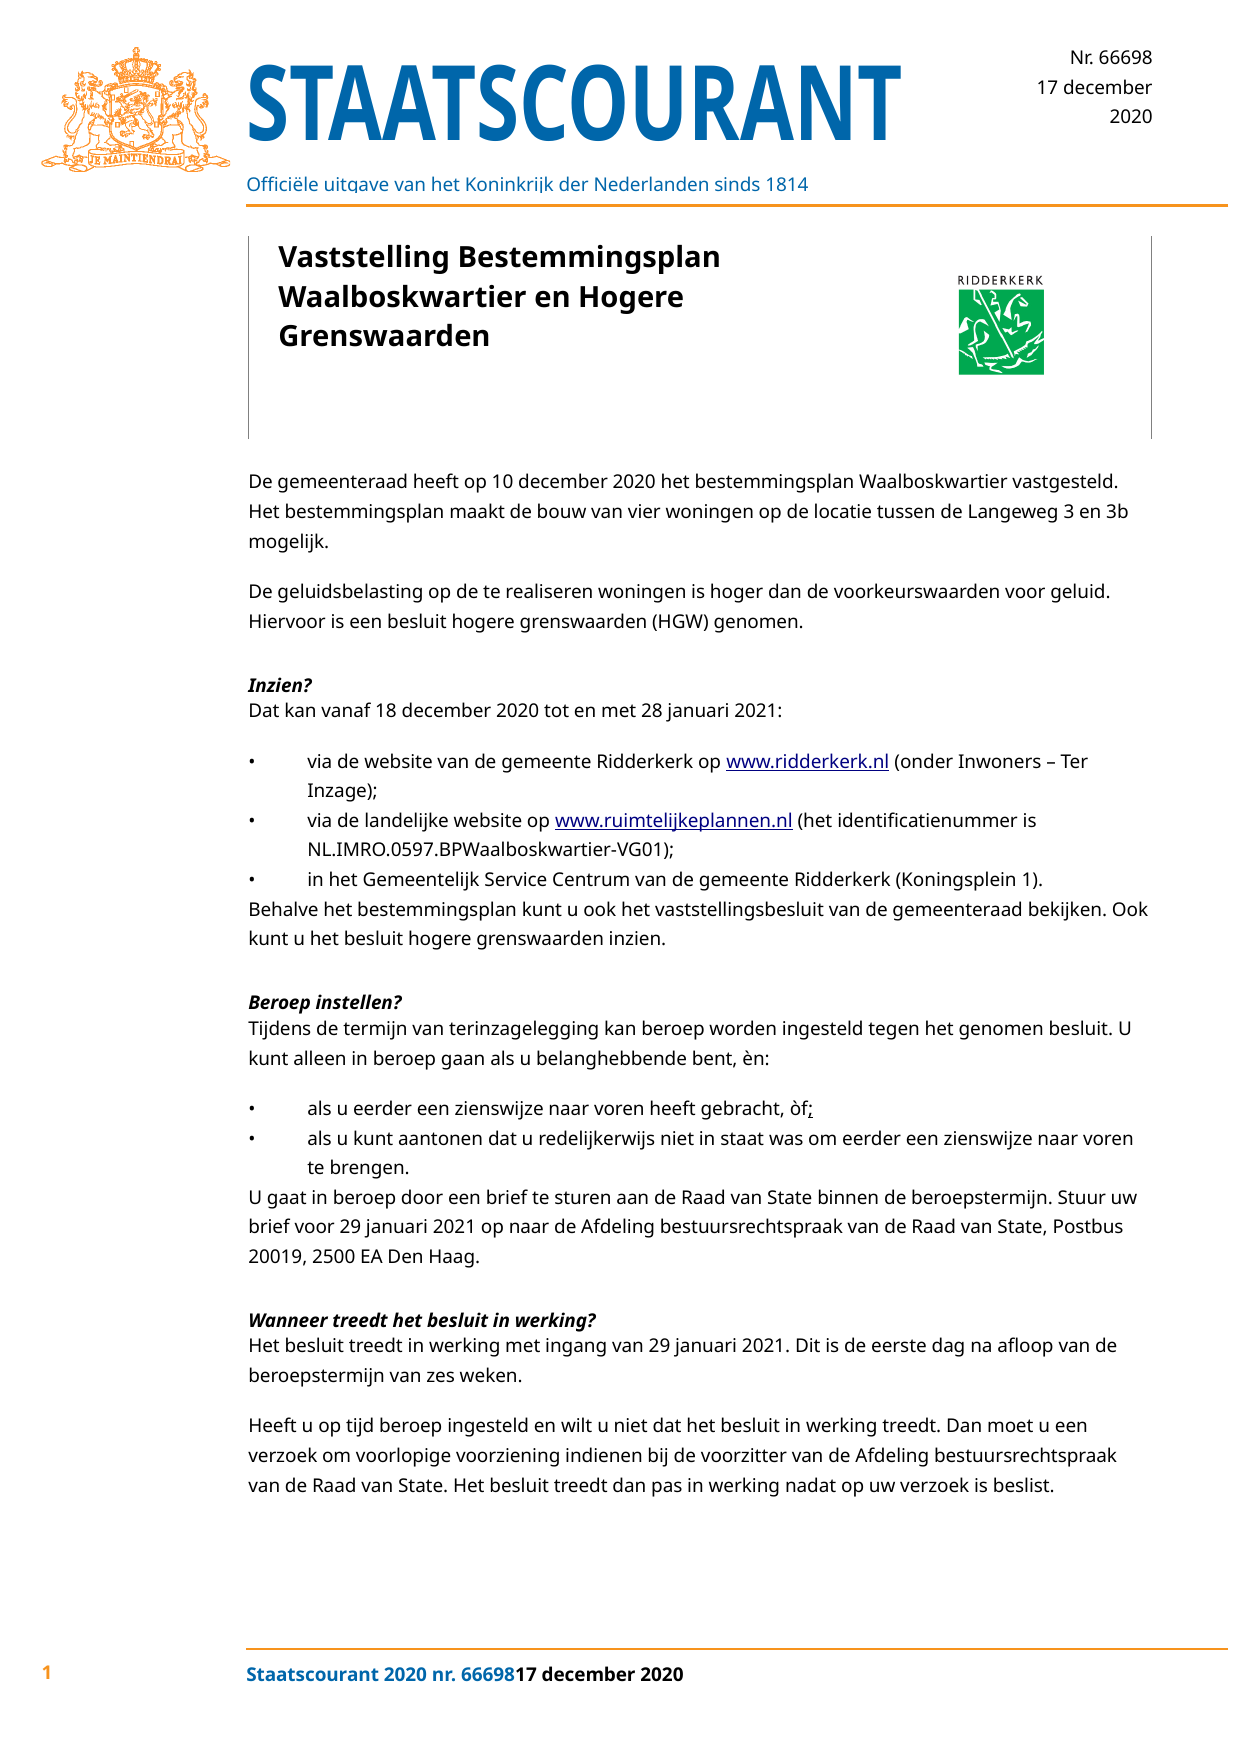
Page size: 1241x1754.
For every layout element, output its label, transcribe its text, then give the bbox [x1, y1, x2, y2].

table_header [1090, 236, 1151, 413]
text Tijdens de termijn van terinzagelegging kan beroep worden ingesteld tegen het genomen besluit. U kunt alleen in beroep gaan als u belanghebbende bent, èn: [248, 1015, 1152, 1070]
picture [912, 236, 1090, 414]
text Het besluit treedt in werking met ingang van 29 januari 2021. Dit is de eerste dag na afloop van de beroepstermijn van zes weken. [248, 1333, 1152, 1388]
list via de landelijke website op www.ruimtelijkeplannen.nl (het identificatienummer is NL.IMRO.0597.BPWaalboskwartier-VG01); [248, 807, 1152, 862]
table_header [850, 236, 912, 413]
text Dat kan vanaf 18 december 2020 tot en met 28 januari 2021: [248, 697, 1152, 723]
text Heeft u op tijd beroep ingesteld en wilt u niet dat het besluit in werking treedt. Dan moet u een verzoek om voorlopige voorziening indienen bij de voorzitter van de Afdeling bestuursrechtspraak van de Raad van State. Het besluit treedt dan pas in werking nadat op uw verzoek is beslist. [248, 1413, 1152, 1498]
text De gemeenteraad heeft op 10 december 2020 het bestemmingsplan Waalboskwartier vastgesteld. Het bestemmingsplan maakt de bouw van vier woningen op de locatie tussen de Langeweg 3 en 3b mogelijk. [248, 469, 1152, 553]
table_header [850, 414, 1151, 439]
list via de website van de gemeente Ridderkerk op www.ridderkerk.nl (onder Inwoners – Ter Inzage); [248, 748, 1152, 803]
list als u kunt aantonen dat u redelijkerwijs niet in staat was om eerder een zienswijze naar voren te brengen. [248, 1125, 1152, 1180]
list als u eerder een zienswijze naar voren heeft gebracht, òf; [248, 1095, 1152, 1121]
picture [41, 47, 231, 172]
table_header Vaststelling Bestemmingsplan Waalboskwartier en Hogere Grenswaarden [249, 236, 850, 439]
text U gaat in beroep door een brief te sturen aan de Raad van State binnen de beroepstermijn. Stuur uw brief voor 29 januari 2021 op naar de Afdeling bestuursrechtspraak van de Raad van State, Postbus 20019, 2500 EA Den Haag. [248, 1184, 1152, 1269]
text Inzien? [248, 672, 1152, 697]
text Beroep instellen? [248, 989, 1152, 1015]
list in het Gemeentelijk Service Centrum van de gemeente Ridderkerk (Koningsplein 1). [248, 866, 1152, 892]
text De geluidsbelasting op de te realiseren woningen is hoger dan de voorkeurswaarden voor geluid. Hiervoor is een besluit hogere grenswaarden (HGW) genomen. [248, 578, 1152, 633]
text Wanneer treedt het besluit in werking? [248, 1307, 1152, 1333]
text Behalve het bestemmingsplan kunt u ook het vaststellingsbesluit van de gemeenteraad bekijken. Ook kunt u het besluit hogere grenswaarden inzien. [248, 896, 1152, 951]
